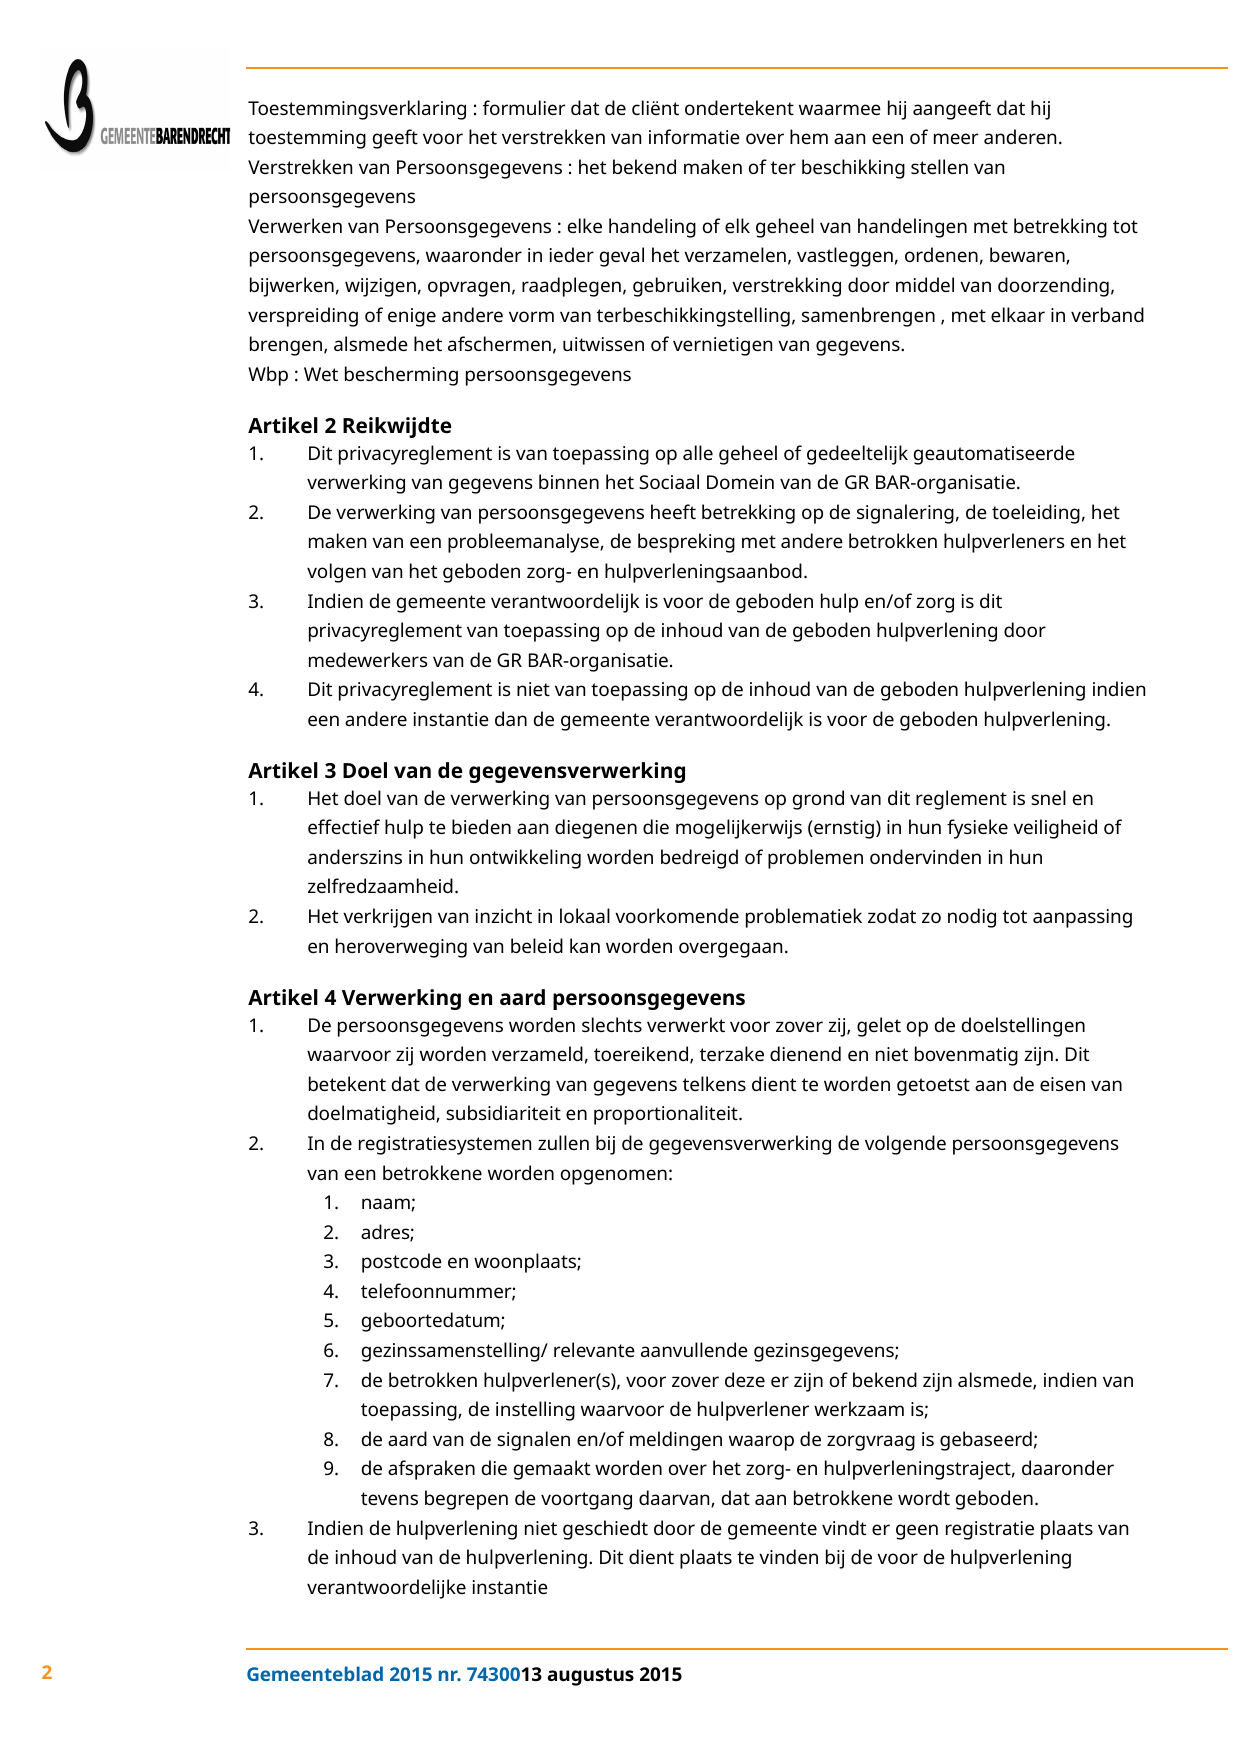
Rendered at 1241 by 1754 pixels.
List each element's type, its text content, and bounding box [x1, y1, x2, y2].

list naam; [323, 1189, 1152, 1215]
list Dit privacyreglement is van toepassing op alle geheel of gedeeltelijk geautomatiseerde verwerking van gegevens binnen het Sociaal Domein van de GR BAR-organisatie. [248, 440, 1152, 495]
list Het doel van de verwerking van persoonsgegevens op grond van dit reglement is snel en effectief hulp te bieden aan diegenen die mogelijkerwijs (ernstig) in hun fysieke veiligheid of anderszins in hun ontwikkeling worden bedreigd of problemen ondervinden in hun zelfredzaamheid. [248, 785, 1152, 899]
list de afspraken die gemaakt worden over het zorg- en hulpverleningstraject, daaronder tevens begrepen de voortgang daarvan, dat aan betrokkene wordt geboden. [323, 1456, 1152, 1511]
list Indien de gemeente verantwoordelijk is voor de geboden hulp en/of zorg is dit privacyreglement van toepassing op de inhoud van de geboden hulpverlening door medewerkers van de GR BAR-organisatie. [248, 588, 1152, 673]
list Indien de hulpverlening niet geschiedt door de gemeente vindt er geen registratie plaats van de inhoud van de hulpverlening. Dit dient plaats te vinden bij de voor de hulpverlening verantwoordelijke instantie [248, 1515, 1152, 1599]
list postcode en woonplaats; [323, 1248, 1152, 1274]
picture [41, 47, 231, 172]
text Verstrekken van Persoonsgegevens : het bekend maken of ter beschikking stellen van persoonsgegevens [248, 154, 1152, 209]
list Dit privacyreglement is niet van toepassing op de inhoud van de geboden hulpverlening indien een andere instantie dan de gemeente verantwoordelijk is voor de geboden hulpverlening. [248, 677, 1152, 732]
text Toestemmingsverklaring : formulier dat de cliënt ondertekent waarmee hij aangeeft dat hij toestemming geeft voor het verstrekken van informatie over hem aan een of meer anderen. [248, 95, 1152, 150]
list telefoonnummer; [323, 1278, 1152, 1304]
text Wbp : Wet bescherming persoonsgegevens [248, 361, 1152, 387]
list de betrokken hulpverlener(s), voor zover deze er zijn of bekend zijn alsmede, indien van toepassing, de instelling waarvoor de hulpverlener werkzaam is; [323, 1367, 1152, 1422]
list gezinssamenstelling/ relevante aanvullende gezinsgegevens; [323, 1337, 1152, 1363]
list de aard van de signalen en/of meldingen waarop de zorgvraag is gebaseerd; [323, 1426, 1152, 1452]
text Artikel 2 Reikwijdte [248, 411, 1152, 440]
text Artikel 4 Verwerking en aard persoonsgegevens [248, 983, 1152, 1012]
list In de registratiesystemen zullen bij de gegevensverwerking de volgende persoonsgegevens van een betrokkene worden opgenomen: [248, 1130, 1152, 1185]
text Artikel 3 Doel van de gegevensverwerking [248, 757, 1152, 785]
list geboortedatum; [323, 1308, 1152, 1333]
list adres; [323, 1219, 1152, 1244]
list De persoonsgegevens worden slechts verwerkt voor zover zij, gelet op de doelstellingen waarvoor zij worden verzameld, toereikend, terzake dienend en niet bovenmatig zijn. Dit betekent dat de verwerking van gegevens telkens dient te worden getoetst aan de eisen van doelmatigheid, subsidiariteit en proportionaliteit. [248, 1012, 1152, 1126]
list De verwerking van persoonsgegevens heeft betrekking op de signalering, de toeleiding, het maken van een probleemanalyse, de bespreking met andere betrokken hulpverleners en het volgen van het geboden zorg- en hulpverleningsaanbod. [248, 499, 1152, 584]
list Het verkrijgen van inzicht in lokaal voorkomende problematiek zodat zo nodig tot aanpassing en heroverweging van beleid kan worden overgegaan. [248, 903, 1152, 959]
text Verwerken van Persoonsgegevens : elke handeling of elk geheel van handelingen met betrekking tot persoonsgegevens, waaronder in ieder geval het verzamelen, vastleggen, ordenen, bewaren, bijwerken, wijzigen, opvragen, raadplegen, gebruiken, verstrekking door middel van doorzending, verspreiding of enige andere vorm van terbeschikkingstelling, samenbrengen , met elkaar in verband brengen, alsmede het afschermen, uitwissen of vernietigen van gegevens. [248, 213, 1152, 357]
